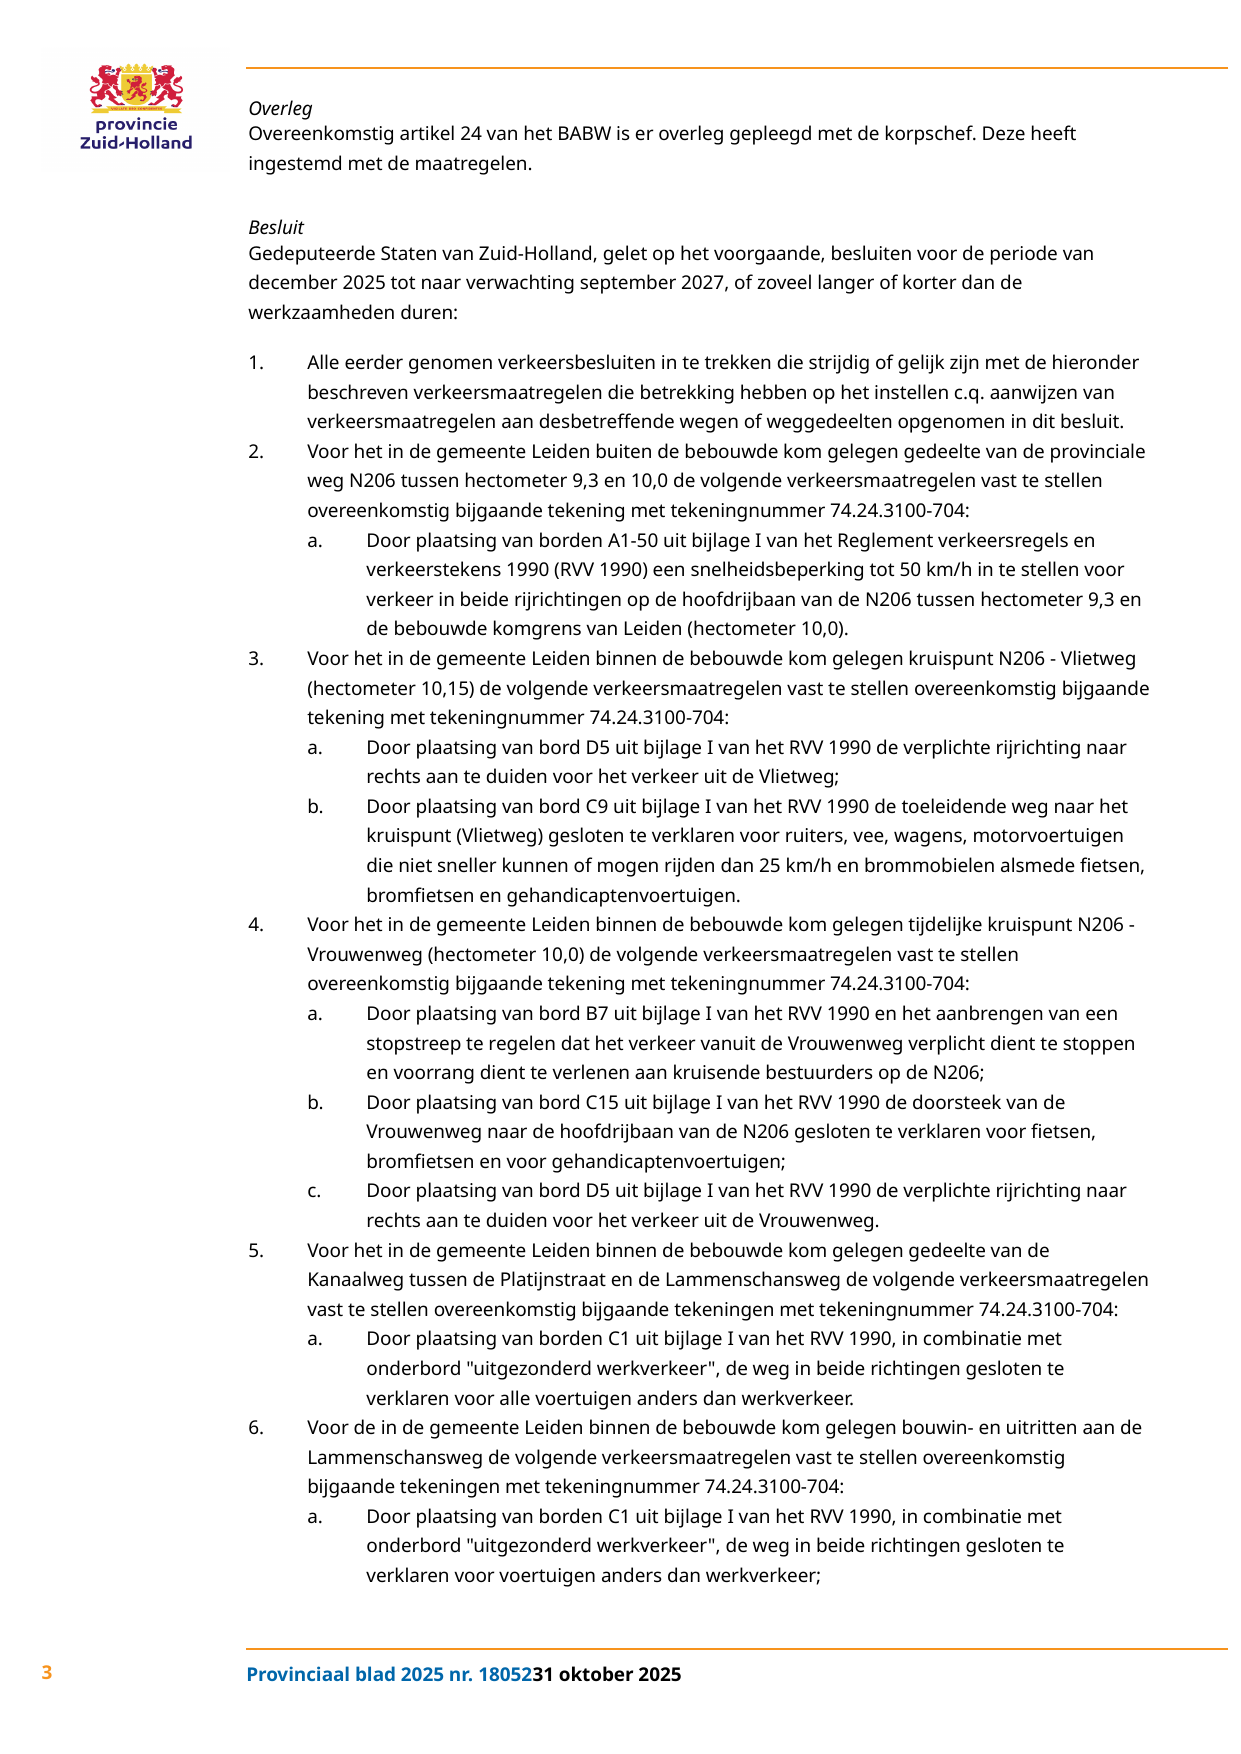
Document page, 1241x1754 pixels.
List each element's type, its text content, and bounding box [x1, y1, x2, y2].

text Gedeputeerde Staten van Zuid-Holland, gelet op het voorgaande, besluiten voor de periode van december 2025 tot naar verwachting september 2027, of zoveel langer of korter dan de werkzaamheden duren: [248, 240, 1152, 325]
list Voor het in de gemeente Leiden binnen de bebouwde kom gelegen tijdelijke kruispunt N206 - Vrouwenweg (hectometer 10,0) de volgende verkeersmaatregelen vast te stellen overeenkomstig bijgaande tekening met tekeningnummer 74.24.3100-704: [248, 911, 1152, 996]
text Overeenkomstig artikel 24 van het BABW is er overleg gepleegd met de korpschef. Deze heeft ingestemd met de maatregelen. [248, 121, 1152, 176]
list Alle eerder genomen verkeersbesluiten in te trekken die strijdig of gelijk zijn met de hieronder beschreven verkeersmaatregelen die betrekking hebben op het instellen c.q. aanwijzen van verkeersmaatregelen aan desbetreffende wegen of weggedeelten opgenomen in dit besluit. [248, 349, 1152, 434]
list Voor het in de gemeente Leiden buiten de bebouwde kom gelegen gedeelte van de provinciale weg N206 tussen hectometer 9,3 en 10,0 de volgende verkeersmaatregelen vast te stellen overeenkomstig bijgaande tekening met tekeningnummer 74.24.3100-704: [248, 438, 1152, 523]
list Door plaatsing van borden C1 uit bijlage I van het RVV 1990, in combinatie met onderbord "uitgezonderd werkverkeer", de weg in beide richtingen gesloten te verklaren voor voertuigen anders dan werkverkeer; [307, 1503, 1152, 1588]
text Besluit [248, 214, 1152, 240]
list Door plaatsing van bord C9 uit bijlage I van het RVV 1990 de toeleidende weg naar het kruispunt (Vlietweg) gesloten te verklaren voor ruiters, vee, wagens, motorvoertuigen die niet sneller kunnen of mogen rijden dan 25 km/h en brommobielen alsmede fietsen, bromfietsen en gehandicaptenvoertuigen. [307, 793, 1152, 908]
list Door plaatsing van bord D5 uit bijlage I van het RVV 1990 de verplichte rijrichting naar rechts aan te duiden voor het verkeer uit de Vrouwenweg. [307, 1178, 1152, 1233]
list Door plaatsing van bord C15 uit bijlage I van het RVV 1990 de doorsteek van de Vrouwenweg naar de hoofdrijbaan van de N206 gesloten te verklaren voor fietsen, bromfietsen en voor gehandicaptenvoertuigen; [307, 1089, 1152, 1174]
list Door plaatsing van borden A1-50 uit bijlage I van het Reglement verkeersregels en verkeerstekens 1990 (RVV 1990) een snelheidsbeperking tot 50 km/h in te stellen voor verkeer in beide rijrichtingen op de hoofdrijbaan van de N206 tussen hectometer 9,3 en de bebouwde komgrens van Leiden (hectometer 10,0). [307, 527, 1152, 641]
text Overleg [248, 95, 1152, 121]
list Door plaatsing van bord D5 uit bijlage I van het RVV 1990 de verplichte rijrichting naar rechts aan te duiden voor het verkeer uit de Vlietweg; [307, 734, 1152, 789]
list Voor het in de gemeente Leiden binnen de bebouwde kom gelegen kruispunt N206 - Vlietweg (hectometer 10,15) de volgende verkeersmaatregelen vast te stellen overeenkomstig bijgaande tekening met tekeningnummer 74.24.3100-704: [248, 645, 1152, 730]
list Voor de in de gemeente Leiden binnen de bebouwde kom gelegen bouwin- en uitritten aan de Lammenschansweg de volgende verkeersmaatregelen vast te stellen overeenkomstig bijgaande tekeningen met tekeningnummer 74.24.3100-704: [248, 1414, 1152, 1499]
list Voor het in de gemeente Leiden binnen de bebouwde kom gelegen gedeelte van de Kanaalweg tussen de Platijnstraat en de Lammenschansweg de volgende verkeersmaatregelen vast te stellen overeenkomstig bijgaande tekeningen met tekeningnummer 74.24.3100-704: [248, 1237, 1152, 1322]
list Door plaatsing van bord B7 uit bijlage I van het RVV 1990 en het aanbrengen van een stopstreep te regelen dat het verkeer vanuit de Vrouwenweg verplicht dient te stoppen en voorrang dient te verlenen aan kruisende bestuurders op de N206; [307, 1000, 1152, 1085]
picture [41, 47, 231, 172]
list Door plaatsing van borden C1 uit bijlage I van het RVV 1990, in combinatie met onderbord "uitgezonderd werkverkeer", de weg in beide richtingen gesloten te verklaren voor alle voertuigen anders dan werkverkeer. [307, 1326, 1152, 1411]
